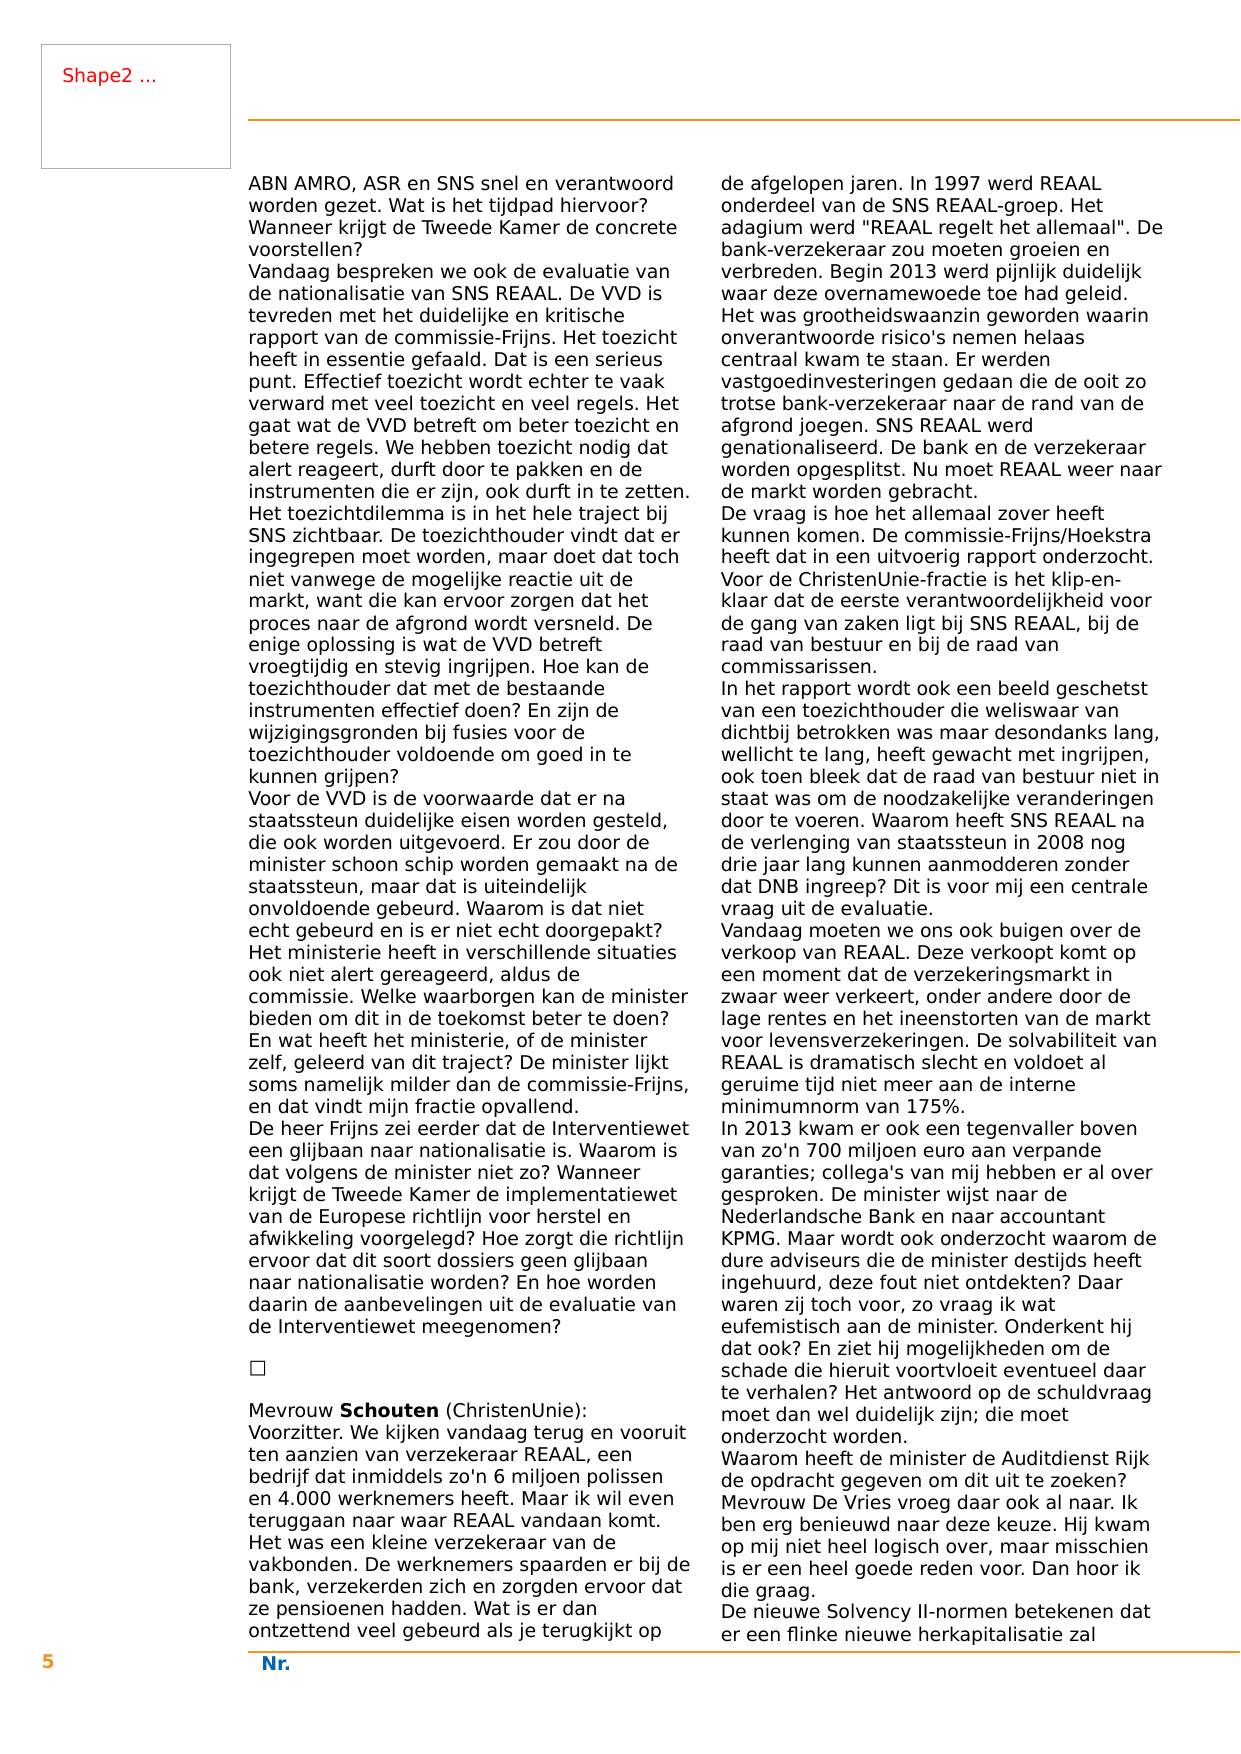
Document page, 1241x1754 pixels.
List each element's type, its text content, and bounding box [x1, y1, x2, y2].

text De nieuwe Solvency II-normen betekenen dat er een flinke nieuwe herkapitalisatie zal [721, 1601, 1163, 1645]
text Vandaag moeten we ons ook buigen over de verkoop van REAAL. Deze verkoopt komt op een moment dat de verzekeringsmarkt in zwaar weer verkeert, onder andere door de lage rentes en het ineenstorten van de markt voor levensverzekeringen. De solvabiliteit van REAAL is dramatisch slecht en voldoet al geruime tijd niet meer aan de interne minimumnorm van 175%. [721, 920, 1163, 1118]
text Voorzitter. We kijken vandaag terug en vooruit ten aanzien van verzekeraar REAAL, een bedrijf dat inmiddels zo'n 6 miljoen polissen en 4.000 werknemers heeft. Maar ik wil even teruggaan naar waar REAAL vandaan komt. Het was een kleine verzekeraar van de vakbonden. De werknemers spaarden er bij de bank, verzekerden zich en zorgden ervoor dat ze pensioenen hadden. Wat is er dan ontzettend veel gebeurd als je terugkijkt op [248, 1422, 691, 1641]
text ABN AMRO, ASR en SNS snel en verantwoord worden gezet. Wat is het tijdpad hiervoor? Wanneer krijgt de Tweede Kamer de concrete voorstellen? [248, 173, 691, 261]
text ⬜ [248, 1358, 691, 1380]
text In het rapport wordt ook een beeld geschetst van een toezichthouder die weliswaar van dichtbij betrokken was maar desondanks lang, wellicht te lang, heeft gewacht met ingrijpen, ook toen bleek dat de raad van bestuur niet in staat was om de noodzakelijke veranderingen door te voeren. Waarom heeft SNS REAAL na de verlenging van staatssteun in 2008 nog drie jaar lang kunnen aanmodderen zonder dat DNB ingreep? Dit is voor mij een centrale vraag uit de evaluatie. [721, 678, 1163, 920]
text Waarom heeft de minister de Auditdienst Rijk de opdracht gegeven om dit uit te zoeken? Mevrouw De Vries vroeg daar ook al naar. Ik ben erg benieuwd naar deze keuze. Hij kwam op mij niet heel logisch over, maar misschien is er een heel goede reden voor. Dan hoor ik die graag. [721, 1448, 1163, 1601]
text De heer Frijns zei eerder dat de Interventiewet een glijbaan naar nationalisatie is. Waarom is dat volgens de minister niet zo? Wanneer krijgt de Tweede Kamer de implementatiewet van de Europese richtlijn voor herstel en afwikkeling voorgelegd? Hoe zorgt die richtlijn ervoor dat dit soort dossiers geen glijbaan naar nationalisatie worden? En hoe worden daarin de aanbevelingen uit de evaluatie van de Interventiewet meegenomen? [248, 1118, 691, 1338]
text De vraag is hoe het allemaal zover heeft kunnen komen. De commissie-Frijns/Hoekstra heeft dat in een uitvoerig rapport onderzocht. Voor de ChristenUnie-fractie is het klip-en-klaar dat de eerste verantwoordelijkheid voor de gang van zaken ligt bij SNS REAAL, bij de raad van bestuur en bij de raad van commissarissen. [721, 502, 1163, 678]
text Vandaag bespreken we ook de evaluatie van de nationalisatie van SNS REAAL. De VVD is tevreden met het duidelijke en kritische rapport van de commissie-Frijns. Het toezicht heeft in essentie gefaald. Dat is een serieus punt. Effectief toezicht wordt echter te vaak verward met veel toezicht en veel regels. Het gaat wat de VVD betreft om beter toezicht en betere regels. We hebben toezicht nodig dat alert reageert, durft door te pakken en de instrumenten die er zijn, ook durft in te zetten. Het toezichtdilemma is in het hele traject bij SNS zichtbaar. De toezichthouder vindt dat er ingegrepen moet worden, maar doet dat toch niet vanwege de mogelijke reactie uit de markt, want die kan ervoor zorgen dat het proces naar de afgrond wordt versneld. De enige oplossing is wat de VVD betreft vroegtijdig en stevig ingrijpen. Hoe kan de toezichthouder dat met de bestaande instrumenten effectief doen? En zijn de wijzigingsgronden bij fusies voor de toezichthouder voldoende om goed in te kunnen grijpen? [248, 261, 691, 788]
text In 2013 kwam er ook een tegenvaller boven van zo'n 700 miljoen euro aan verpande garanties; collega's van mij hebben er al over gesproken. De minister wijst naar de Nederlandsche Bank en naar accountant KPMG. Maar wordt ook onderzocht waarom de dure adviseurs die de minister destijds heeft ingehuurd, deze fout niet ontdekten? Daar waren zij toch voor, zo vraag ik wat eufemistisch aan de minister. Onderkent hij dat ook? En ziet hij mogelijkheden om de schade die hieruit voortvloeit eventueel daar te verhalen? Het antwoord op de schuldvraag moet dan wel duidelijk zijn; die moet onderzocht worden. [721, 1118, 1163, 1448]
text Mevrouw Schouten (ChristenUnie): [248, 1400, 691, 1422]
text Voor de VVD is de voorwaarde dat er na staatssteun duidelijke eisen worden gesteld, die ook worden uitgevoerd. Er zou door de minister schoon schip worden gemaakt na de staatssteun, maar dat is uiteindelijk onvoldoende gebeurd. Waarom is dat niet echt gebeurd en is er niet echt doorgepakt? [248, 788, 691, 942]
text Het ministerie heeft in verschillende situaties ook niet alert gereageerd, aldus de commissie. Welke waarborgen kan de minister bieden om dit in de toekomst beter te doen? En wat heeft het ministerie, of de minister zelf, geleerd van dit traject? De minister lijkt soms namelijk milder dan de commissie-Frijns, en dat vindt mijn fractie opvallend. [248, 942, 691, 1118]
text de afgelopen jaren. In 1997 werd REAAL onderdeel van de SNS REAAL-groep. Het adagium werd "REAAL regelt het allemaal". De bank-verzekeraar zou moeten groeien en verbreden. Begin 2013 werd pijnlijk duidelijk waar deze overnamewoede toe had geleid. Het was grootheidswaanzin geworden waarin onverantwoorde risico's nemen helaas centraal kwam te staan. Er werden vastgoedinvesteringen gedaan die de ooit zo trotse bank-verzekeraar naar de rand van de afgrond joegen. SNS REAAL werd genationaliseerd. De bank en de verzekeraar worden opgesplitst. Nu moet REAAL weer naar de markt worden gebracht. [721, 173, 1163, 502]
